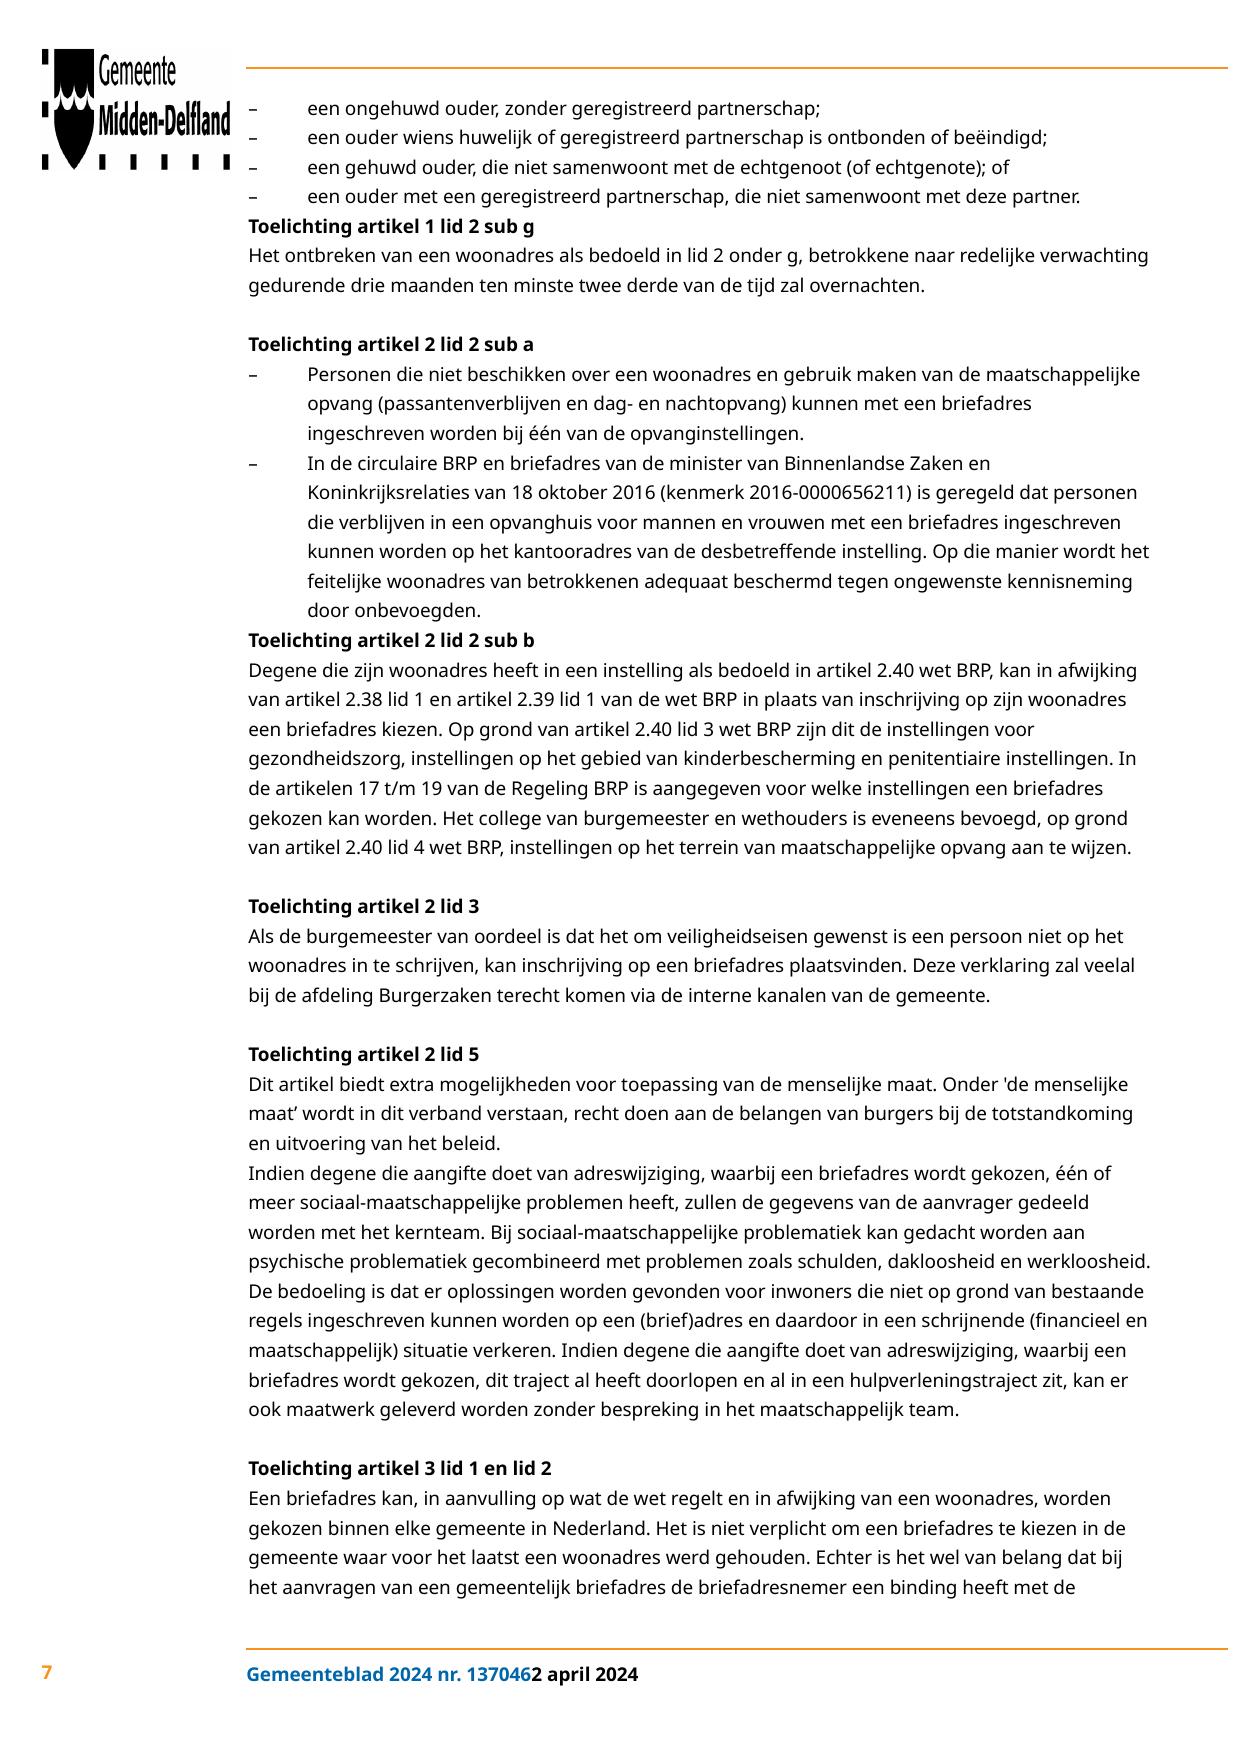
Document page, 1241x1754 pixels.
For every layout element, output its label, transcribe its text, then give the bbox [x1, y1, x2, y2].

text Toelichting artikel 1 lid 2 sub g [248, 213, 1152, 239]
text Degene die zijn woonadres heeft in een instelling als bedoeld in artikel 2.40 wet BRP, kan in afwijking van artikel 2.38 lid 1 en artikel 2.39 lid 1 van de wet BRP in plaats van inschrijving op zijn woonadres een briefadres kiezen. Op grond van artikel 2.40 lid 3 wet BRP zijn dit de instellingen voor gezondheidszorg, instellingen op het gebied van kinderbescherming en penitentiaire instellingen. In de artikelen 17 t/m 19 van de Regeling BRP is aangegeven voor welke instellingen een briefadres gekozen kan worden. Het college van burgemeester en wethouders is eveneens bevoegd, op grond van artikel 2.40 lid 4 wet BRP, instellingen op het terrein van maatschappelijke opvang aan te wijzen. [248, 657, 1152, 860]
picture [41, 47, 231, 172]
list een ouder met een geregistreerd partnerschap, die niet samenwoont met deze partner. [248, 183, 1152, 209]
text De bedoeling is dat er oplossingen worden gevonden voor inwoners die niet op grond van bestaande regels ingeschreven kunnen worden op een (brief)adres en daardoor in een schrijnende (financieel en maatschappelijk) situatie verkeren. Indien degene die aangifte doet van adreswijziging, waarbij een briefadres wordt gekozen, dit traject al heeft doorlopen en al in een hulpverleningstraject zit, kan er ook maatwerk geleverd worden zonder bespreking in het maatschappelijk team. [248, 1278, 1152, 1422]
text Toelichting artikel 2 lid 2 sub a [248, 331, 1152, 357]
text Als de burgemeester van oordeel is dat het om veiligheidseisen gewenst is een persoon niet op het woonadres in te schrijven, kan inschrijving op een briefadres plaatsvinden. Deze verklaring zal veelal bij de afdeling Burgerzaken terecht komen via de interne kanalen van de gemeente. [248, 923, 1152, 1008]
list Personen die niet beschikken over een woonadres en gebruik maken van de maatschappelijke opvang (passantenverblijven en dag- en nachtopvang) kunnen met een briefadres ingeschreven worden bij één van de opvanginstellingen. [248, 361, 1152, 446]
list een gehuwd ouder, die niet samenwoont met de echtgenoot (of echtgenote); of [248, 154, 1152, 180]
text Indien degene die aangifte doet van adreswijziging, waarbij een briefadres wordt gekozen, één of meer sociaal-maatschappelijke problemen heeft, zullen de gegevens van de aanvrager gedeeld worden met het kernteam. Bij sociaal-maatschappelijke problematiek kan gedacht worden aan psychische problematiek gecombineerd met problemen zoals schulden, dakloosheid en werkloosheid. [248, 1160, 1152, 1274]
text Dit artikel biedt extra mogelijkheden voor toepassing van de menselijke maat. Onder 'de menselijke maat’ wordt in dit verband verstaan, recht doen aan de belangen van burgers bij de totstandkoming en uitvoering van het beleid. [248, 1071, 1152, 1156]
text Toelichting artikel 2 lid 2 sub b [248, 627, 1152, 653]
list In de circulaire BRP en briefadres van de minister van Binnenlandse Zaken en Koninkrijksrelaties van 18 oktober 2016 (kenmerk 2016-0000656211) is geregeld dat personen die verblijven in een opvanghuis voor mannen en vrouwen met een briefadres ingeschreven kunnen worden op het kantooradres van de desbetreffende instelling. Op die manier wordt het feitelijke woonadres van betrokkenen adequaat beschermd tegen ongewenste kennisneming door onbevoegden. [248, 450, 1152, 623]
text Toelichting artikel 3 lid 1 en lid 2 [248, 1456, 1152, 1481]
text Een briefadres kan, in aanvulling op wat de wet regelt en in afwijking van een woonadres, worden gekozen binnen elke gemeente in Nederland. Het is niet verplicht om een briefadres te kiezen in de gemeente waar voor het laatst een woonadres werd gehouden. Echter is het wel van belang dat bij het aanvragen van een gemeentelijk briefadres de briefadresnemer een binding heeft met de [248, 1485, 1152, 1600]
text Toelichting artikel 2 lid 3 [248, 893, 1152, 919]
list een ouder wiens huwelijk of geregistreerd partnerschap is ontbonden of beëindigd; [248, 124, 1152, 150]
list een ongehuwd ouder, zonder geregistreerd partnerschap; [248, 95, 1152, 121]
text Toelichting artikel 2 lid 5 [248, 1041, 1152, 1067]
text Het ontbreken van een woonadres als bedoeld in lid 2 onder g, betrokkene naar redelijke verwachting gedurende drie maanden ten minste twee derde van de tijd zal overnachten. [248, 243, 1152, 298]
